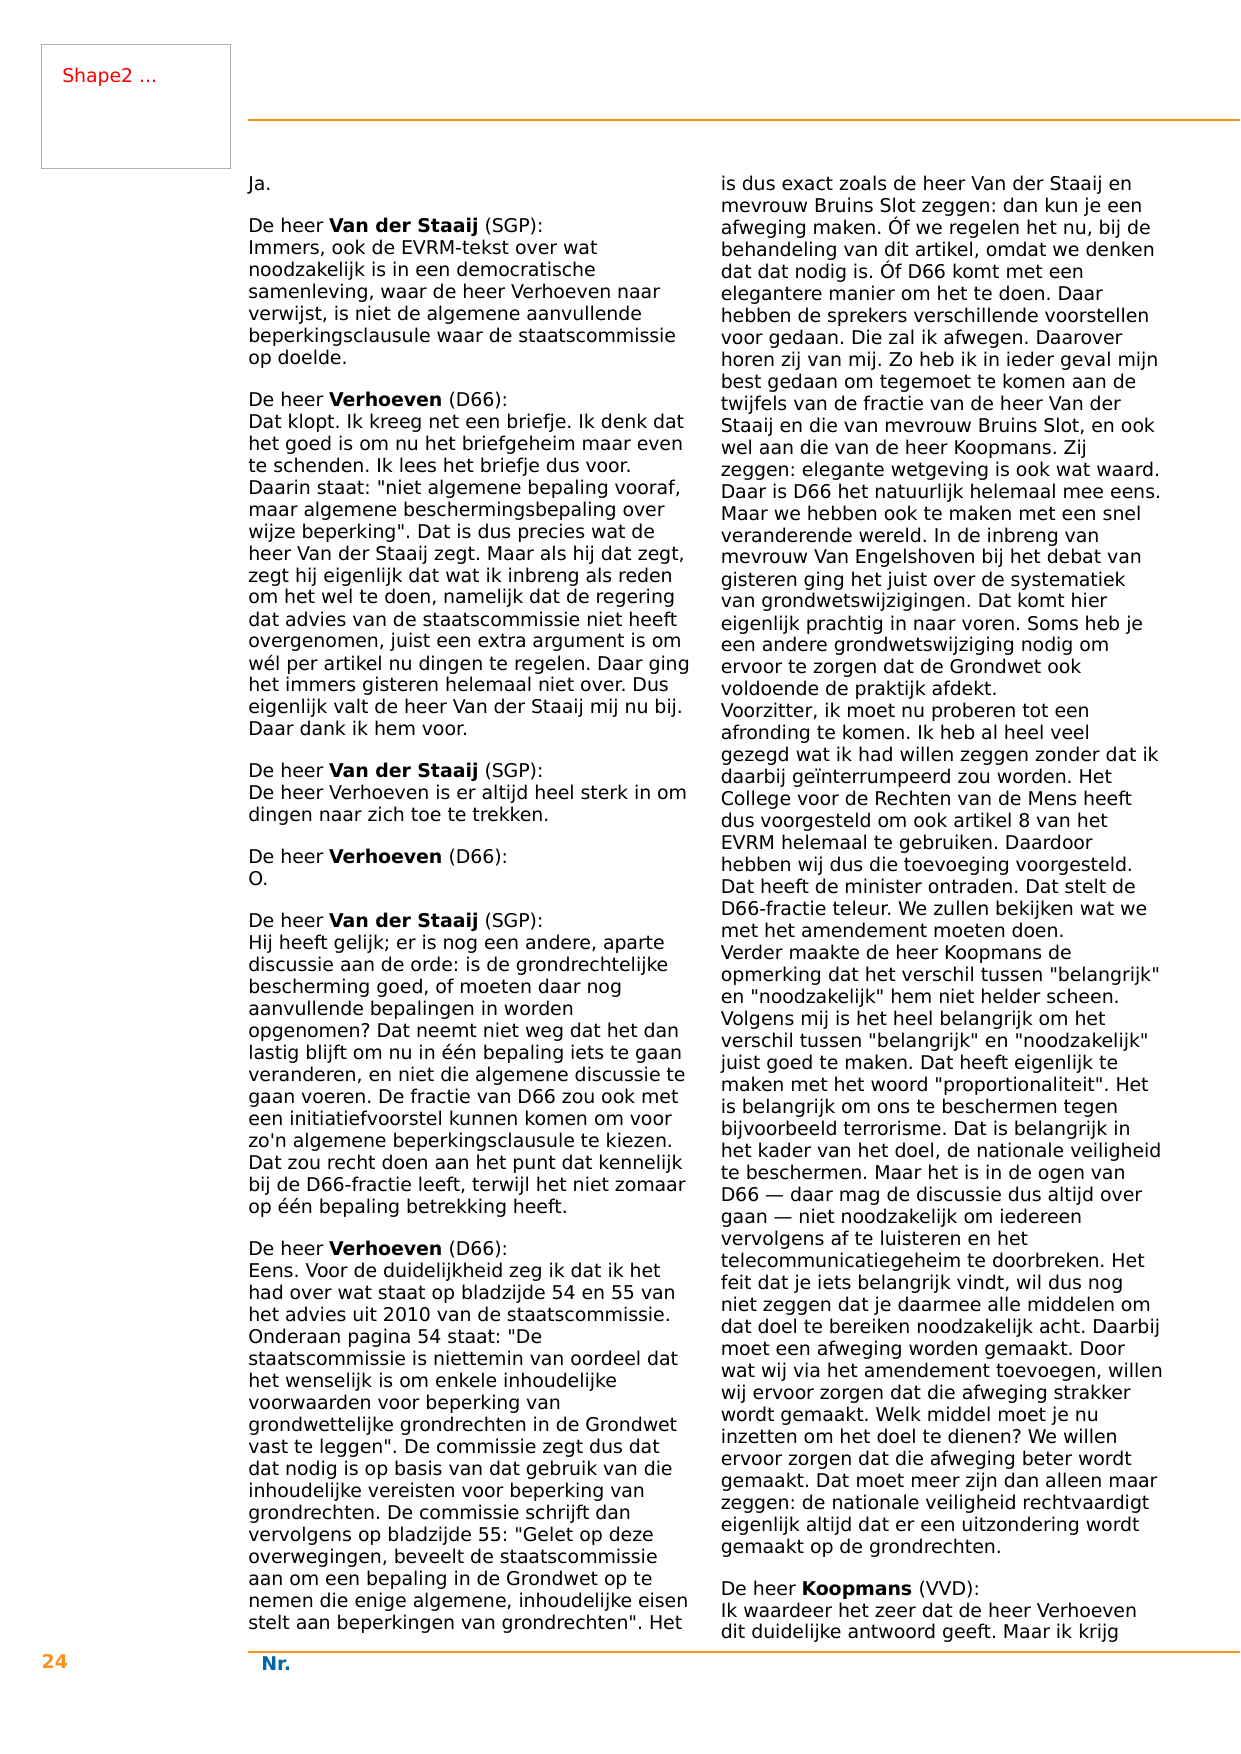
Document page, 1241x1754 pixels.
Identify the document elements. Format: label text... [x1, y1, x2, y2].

text De heer Van der Staaij (SGP): [248, 760, 691, 782]
text Ja. [248, 173, 691, 195]
text O. [248, 868, 691, 890]
text is dus exact zoals de heer Van der Staaij en mevrouw Bruins Slot zeggen: dan kun je een afweging maken. Óf we regelen het nu, bij de behandeling van dit artikel, omdat we denken dat dat nodig is. Óf D66 komt met een elegantere manier om het te doen. Daar hebben de sprekers verschillende voorstellen voor gedaan. Die zal ik afwegen. Daarover horen zij van mij. Zo heb ik in ieder geval mijn best gedaan om tegemoet te komen aan de twijfels van de fractie van de heer Van der Staaij en die van mevrouw Bruins Slot, en ook wel aan die van de heer Koopmans. Zij zeggen: elegante wetgeving is ook wat waard. Daar is D66 het natuurlijk helemaal mee eens. Maar we hebben ook te maken met een snel veranderende wereld. In de inbreng van mevrouw Van Engelshoven bij het debat van gisteren ging het juist over de systematiek van grondwetswijzigingen. Dat komt hier eigenlijk prachtig in naar voren. Soms heb je een andere grondwetswijziging nodig om ervoor te zorgen dat de Grondwet ook voldoende de praktijk afdekt. [721, 173, 1163, 700]
text Hij heeft gelijk; er is nog een andere, aparte discussie aan de orde: is de grondrechtelijke bescherming goed, of moeten daar nog aanvullende bepalingen in worden opgenomen? Dat neemt niet weg dat het dan lastig blijft om nu in één bepaling iets te gaan veranderen, en niet die algemene discussie te gaan voeren. De fractie van D66 zou ook met een initiatiefvoorstel kunnen komen om voor zo'n algemene beperkingsclausule te kiezen. Dat zou recht doen aan het punt dat kennelijk bij de D66-fractie leeft, terwijl het niet zomaar op één bepaling betrekking heeft. [248, 932, 691, 1218]
text Dat klopt. Ik kreeg net een briefje. Ik denk dat het goed is om nu het briefgeheim maar even te schenden. Ik lees het briefje dus voor. Daarin staat: "niet algemene bepaling vooraf, maar algemene beschermingsbepaling over wijze beperking". Dat is dus precies wat de heer Van der Staaij zegt. Maar als hij dat zegt, zegt hij eigenlijk dat wat ik inbreng als reden om het wel te doen, namelijk dat de regering dat advies van de staatscommissie niet heeft overgenomen, juist een extra argument is om wél per artikel nu dingen te regelen. Daar ging het immers gisteren helemaal niet over. Dus eigenlijk valt de heer Van der Staaij mij nu bij. Daar dank ik hem voor. [248, 411, 691, 740]
text Immers, ook de EVRM-tekst over wat noodzakelijk is in een democratische samenleving, waar de heer Verhoeven naar verwijst, is niet de algemene aanvullende beperkingsclausule waar de staatscommissie op doelde. [248, 237, 691, 369]
text Voorzitter, ik moet nu proberen tot een afronding te komen. Ik heb al heel veel gezegd wat ik had willen zeggen zonder dat ik daarbij geïnterrumpeerd zou worden. Het College voor de Rechten van de Mens heeft dus voorgesteld om ook artikel 8 van het EVRM helemaal te gebruiken. Daardoor hebben wij dus die toevoeging voorgesteld. Dat heeft de minister ontraden. Dat stelt de D66-fractie teleur. We zullen bekijken wat we met het amendement moeten doen. [721, 700, 1163, 942]
text De heer Van der Staaij (SGP): [248, 910, 691, 932]
text Ik waardeer het zeer dat de heer Verhoeven dit duidelijke antwoord geeft. Maar ik krijg [721, 1599, 1163, 1643]
text Verder maakte de heer Koopmans de opmerking dat het verschil tussen "belangrijk" en "noodzakelijk" hem niet helder scheen. Volgens mij is het heel belangrijk om het verschil tussen "belangrijk" en "noodzakelijk" juist goed te maken. Dat heeft eigenlijk te maken met het woord "proportionaliteit". Het is belangrijk om ons te beschermen tegen bijvoorbeeld terrorisme. Dat is belangrijk in het kader van het doel, de nationale veiligheid te beschermen. Maar het is in de ogen van D66 — daar mag de discussie dus altijd over gaan — niet noodzakelijk om iedereen vervolgens af te luisteren en het telecommunicatiegeheim te doorbreken. Het feit dat je iets belangrijk vindt, wil dus nog niet zeggen dat je daarmee alle middelen om dat doel te bereiken noodzakelijk acht. Daarbij moet een afweging worden gemaakt. Door wat wij via het amendement toevoegen, willen wij ervoor zorgen dat die afweging strakker wordt gemaakt. Welk middel moet je nu inzetten om het doel te dienen? We willen ervoor zorgen dat die afweging beter wordt gemaakt. Dat moet meer zijn dan alleen maar zeggen: de nationale veiligheid rechtvaardigt eigenlijk altijd dat er een uitzondering wordt gemaakt op de grondrechten. [721, 942, 1163, 1557]
text De heer Verhoeven (D66): [248, 389, 691, 411]
text De heer Van der Staaij (SGP): [248, 215, 691, 237]
text Eens. Voor de duidelijkheid zeg ik dat ik het had over wat staat op bladzijde 54 en 55 van het advies uit 2010 van de staatscommissie. Onderaan pagina 54 staat: "De staatscommissie is niettemin van oordeel dat het wenselijk is om enkele inhoudelijke voorwaarden voor beperking van grondwettelijke grondrechten in de Grondwet vast te leggen". De commissie zegt dus dat dat nodig is op basis van dat gebruik van die inhoudelijke vereisten voor beperking van grondrechten. De commissie schrijft dan vervolgens op bladzijde 55: "Gelet op deze overwegingen, beveelt de staatscommissie aan om een bepaling in de Grondwet op te nemen die enige algemene, inhoudelijke eisen stelt aan beperkingen van grondrechten". Het [248, 1260, 691, 1633]
text De heer Koopmans (VVD): [721, 1577, 1163, 1599]
text De heer Verhoeven (D66): [248, 1238, 691, 1260]
text De heer Verhoeven is er altijd heel sterk in om dingen naar zich toe te trekken. [248, 782, 691, 826]
text De heer Verhoeven (D66): [248, 846, 691, 868]
